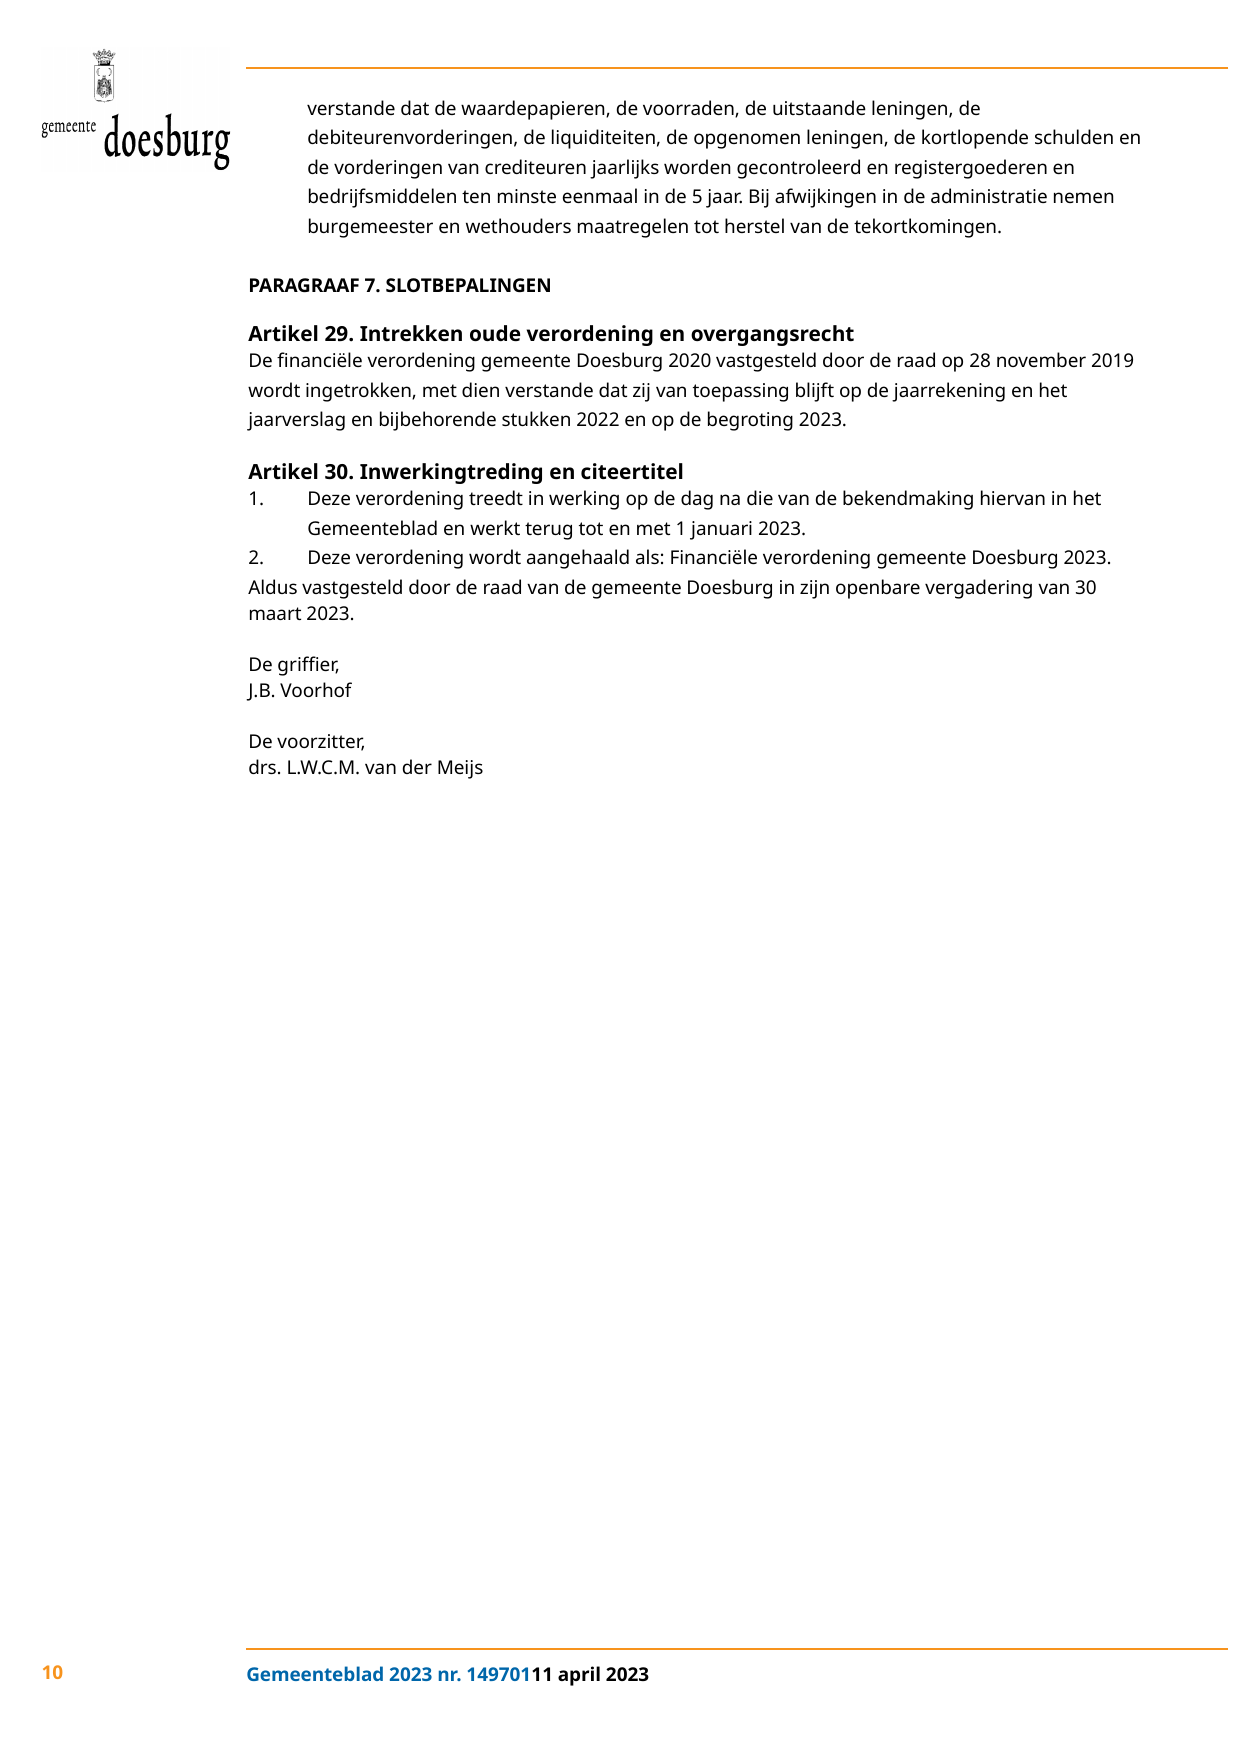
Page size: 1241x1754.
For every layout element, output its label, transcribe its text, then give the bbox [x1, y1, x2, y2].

picture [41, 47, 231, 172]
text Aldus vastgesteld door de raad van de gemeente Doesburg in zijn openbare vergadering van 30 maart 2023. [248, 574, 1152, 626]
list verstande dat de waardepapieren, de voorraden, de uitstaande leningen, de debiteurenvorderingen, de liquiditeiten, de opgenomen leningen, de kortlopende schulden en de vorderingen van crediteuren jaarlijks worden gecontroleerd en registergoederen en bedrijfsmiddelen ten minste eenmaal in de 5 jaar. Bij afwijkingen in de administratie nemen burgemeester en wethouders maatregelen tot herstel van de tekortkomingen. [248, 95, 1152, 239]
text De voorzitter, [248, 728, 1152, 754]
text Artikel 30. Inwerkingtreding en citeertitel [248, 457, 1152, 485]
list Deze verordening treedt in werking op de dag na die van de bekendmaking hiervan in het Gemeenteblad en werkt terug tot en met 1 januari 2023. [248, 485, 1152, 541]
text De griffier, [248, 651, 1152, 677]
text J.B. Voorhof [248, 677, 1152, 703]
list Deze verordening wordt aangehaald als: Financiële verordening gemeente Doesburg 2023. [248, 544, 1152, 570]
text Artikel 29. Intrekken oude verordening en overgangsrecht [248, 319, 1152, 347]
text De financiële verordening gemeente Doesburg 2020 vastgesteld door de raad op 28 november 2019 wordt ingetrokken, met dien verstande dat zij van toepassing blijft op de jaarrekening en het jaarverslag en bijbehorende stukken 2022 en op de begroting 2023. [248, 347, 1152, 432]
text drs. L.W.C.M. van der Meijs [248, 754, 1152, 780]
text PARAGRAAF 7. SLOTBEPALINGEN [248, 272, 1152, 298]
